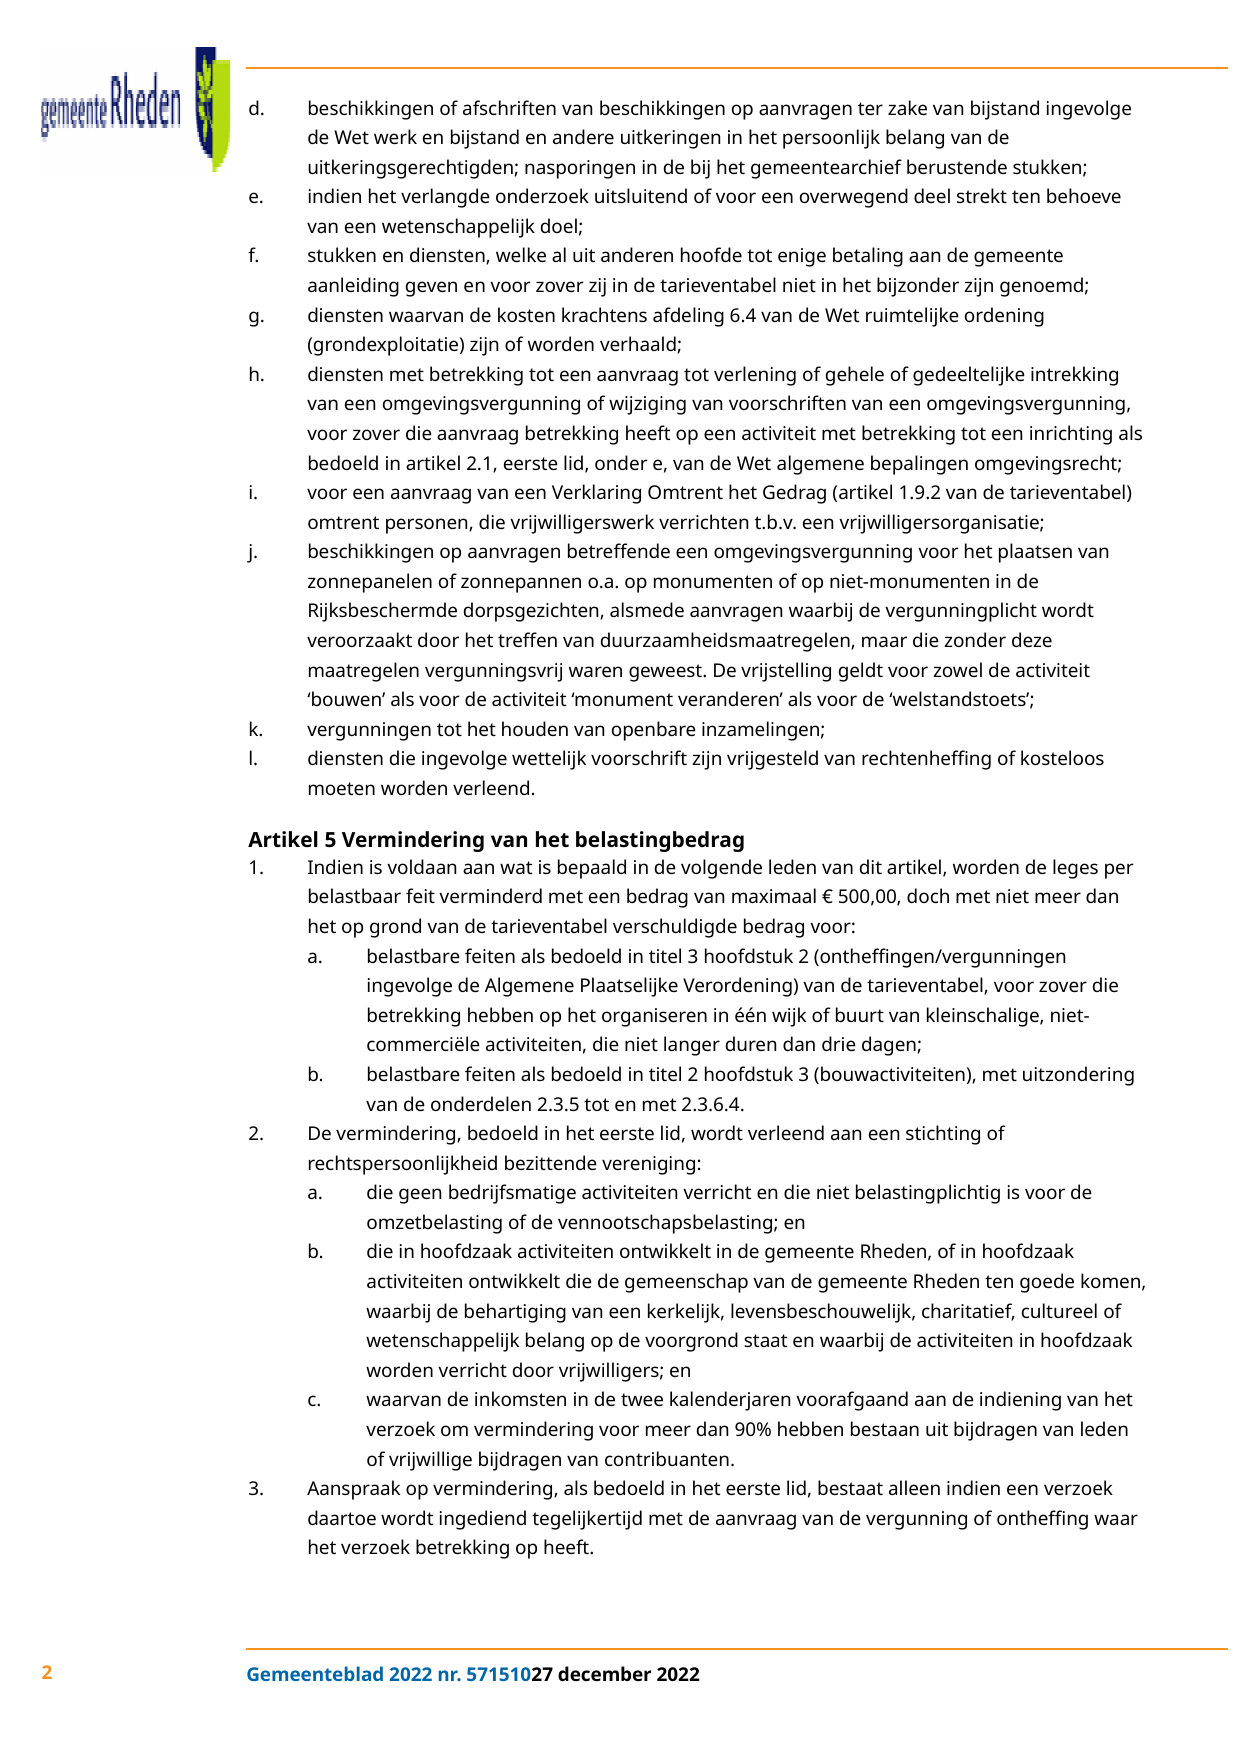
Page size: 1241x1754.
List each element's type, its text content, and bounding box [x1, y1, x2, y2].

list beschikkingen of afschriften van beschikkingen op aanvragen ter zake van bijstand ingevolge de Wet werk en bijstand en andere uitkeringen in het persoonlijk belang van de uitkeringsgerechtigden; nasporingen in de bij het gemeentearchief berustende stukken; [248, 95, 1152, 180]
text Artikel 5 Vermindering van het belastingbedrag [248, 826, 1152, 854]
list Aanspraak op vermindering, als bedoeld in het eerste lid, bestaat alleen indien een verzoek daartoe wordt ingediend tegelijkertijd met de aanvraag van de vergunning of ontheffing waar het verzoek betrekking op heeft. [248, 1475, 1152, 1560]
list diensten waarvan de kosten krachtens afdeling 6.4 van de Wet ruimtelijke ordening (grondexploitatie) zijn of worden verhaald; [248, 302, 1152, 357]
list voor een aanvraag van een Verklaring Omtrent het Gedrag (artikel 1.9.2 van de tarieventabel) omtrent personen, die vrijwilligerswerk verrichten t.b.v. een vrijwilligersorganisatie; [248, 479, 1152, 535]
list beschikkingen op aanvragen betreffende een omgevingsvergunning voor het plaatsen van zonnepanelen of zonnepannen o.a. op monumenten of op niet-monumenten in de Rijksbeschermde dorpsgezichten, alsmede aanvragen waarbij de vergunningplicht wordt veroorzaakt door het treffen van duurzaamheidsmaatregelen, maar die zonder deze maatregelen vergunningsvrij waren geweest. De vrijstelling geldt voor zowel de activiteit ‘bouwen’ als voor de activiteit ‘monument veranderen’ als voor de ‘welstandstoets’; [248, 538, 1152, 712]
list vergunningen tot het houden van openbare inzamelingen; [248, 716, 1152, 742]
list indien het verlangde onderzoek uitsluitend of voor een overwegend deel strekt ten behoeve van een wetenschappelijk doel; [248, 183, 1152, 239]
list die in hoofdzaak activiteiten ontwikkelt in de gemeente Rheden, of in hoofdzaak activiteiten ontwikkelt die de gemeenschap van de gemeente Rheden ten goede komen, waarbij de behartiging van een kerkelijk, levensbeschouwelijk, charitatief, cultureel of wetenschappelijk belang op de voorgrond staat en waarbij de activiteiten in hoofdzaak worden verricht door vrijwilligers; en [307, 1239, 1152, 1383]
list De vermindering, bedoeld in het eerste lid, wordt verleend aan een stichting of rechtspersoonlijkheid bezittende vereniging: [248, 1120, 1152, 1176]
list diensten die ingevolge wettelijk voorschrift zijn vrijgesteld van rechtenheffing of kosteloos moeten worden verleend. [248, 746, 1152, 801]
list waarvan de inkomsten in de twee kalenderjaren voorafgaand aan de indiening van het verzoek om vermindering voor meer dan 90% hebben bestaan uit bijdragen van leden of vrijwillige bijdragen van contribuanten. [307, 1387, 1152, 1471]
list belastbare feiten als bedoeld in titel 3 hoofdstuk 2 (ontheffingen/vergunningen ingevolge de Algemene Plaatselijke Verordening) van de tarieventabel, voor zover die betrekking hebben op het organiseren in één wijk of buurt van kleinschalige, niet-commerciële activiteiten, die niet langer duren dan drie dagen; [307, 943, 1152, 1057]
list belastbare feiten als bedoeld in titel 2 hoofdstuk 3 (bouwactiviteiten), met uitzondering van de onderdelen 2.3.5 tot en met 2.3.6.4. [307, 1061, 1152, 1116]
picture [41, 47, 231, 172]
list Indien is voldaan aan wat is bepaald in de volgende leden van dit artikel, worden de leges per belastbaar feit verminderd met een bedrag van maximaal € 500,00, doch met niet meer dan het op grond van de tarieventabel verschuldigde bedrag voor: [248, 854, 1152, 939]
list stukken en diensten, welke al uit anderen hoofde tot enige betaling aan de gemeente aanleiding geven en voor zover zij in de tarieventabel niet in het bijzonder zijn genoemd; [248, 243, 1152, 298]
list die geen bedrijfsmatige activiteiten verricht en die niet belastingplichtig is voor de omzetbelasting of de vennootschapsbelasting; en [307, 1179, 1152, 1235]
list diensten met betrekking tot een aanvraag tot verlening of gehele of gedeeltelijke intrekking van een omgevingsvergunning of wijziging van voorschriften van een omgevingsvergunning, voor zover die aanvraag betrekking heeft op een activiteit met betrekking tot een inrichting als bedoeld in artikel 2.1, eerste lid, onder e, van de Wet algemene bepalingen omgevingsrecht; [248, 361, 1152, 476]
